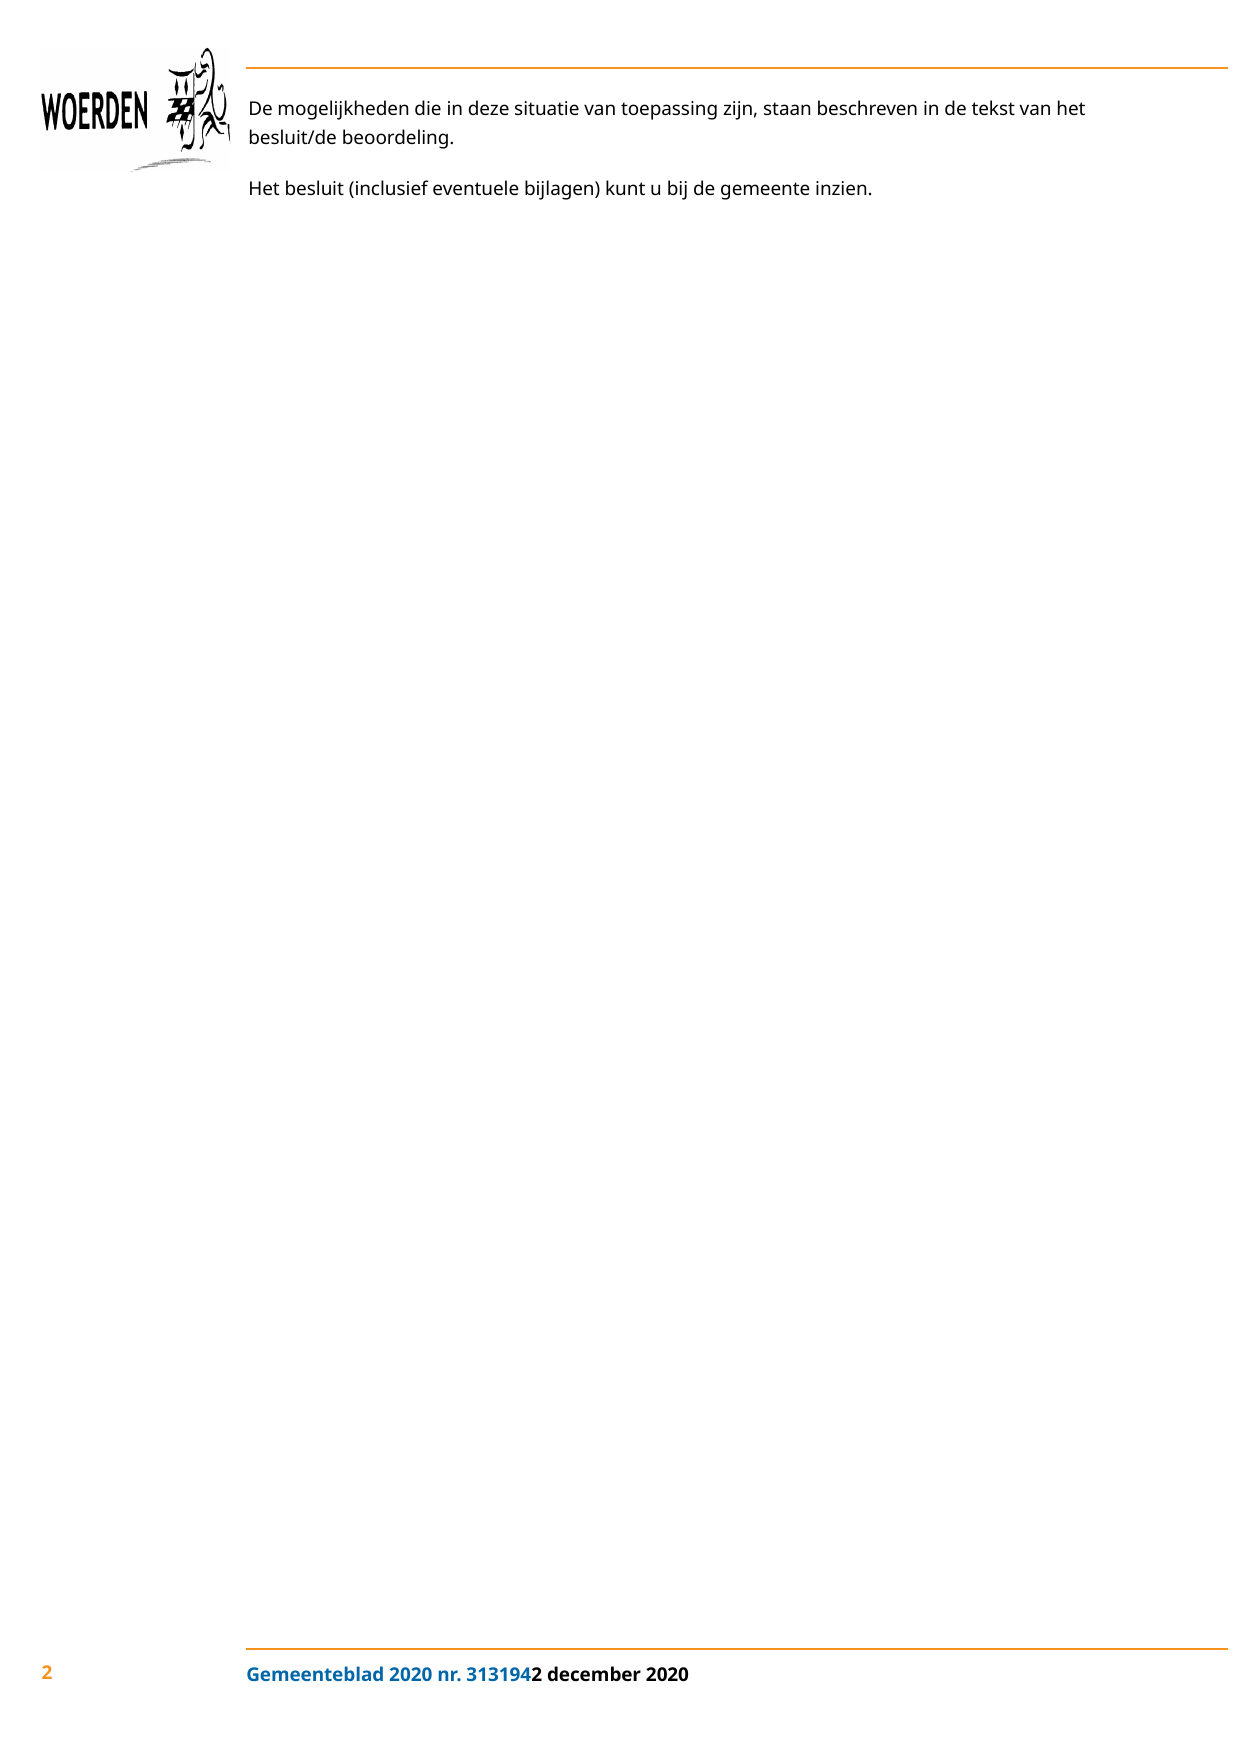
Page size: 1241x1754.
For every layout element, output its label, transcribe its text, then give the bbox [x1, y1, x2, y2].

picture [41, 47, 231, 172]
text De mogelijkheden die in deze situatie van toepassing zijn, staan beschreven in de tekst van het besluit/de beoordeling. [248, 95, 1152, 150]
text Het besluit (inclusief eventuele bijlagen) kunt u bij de gemeente inzien. [248, 175, 1152, 201]
